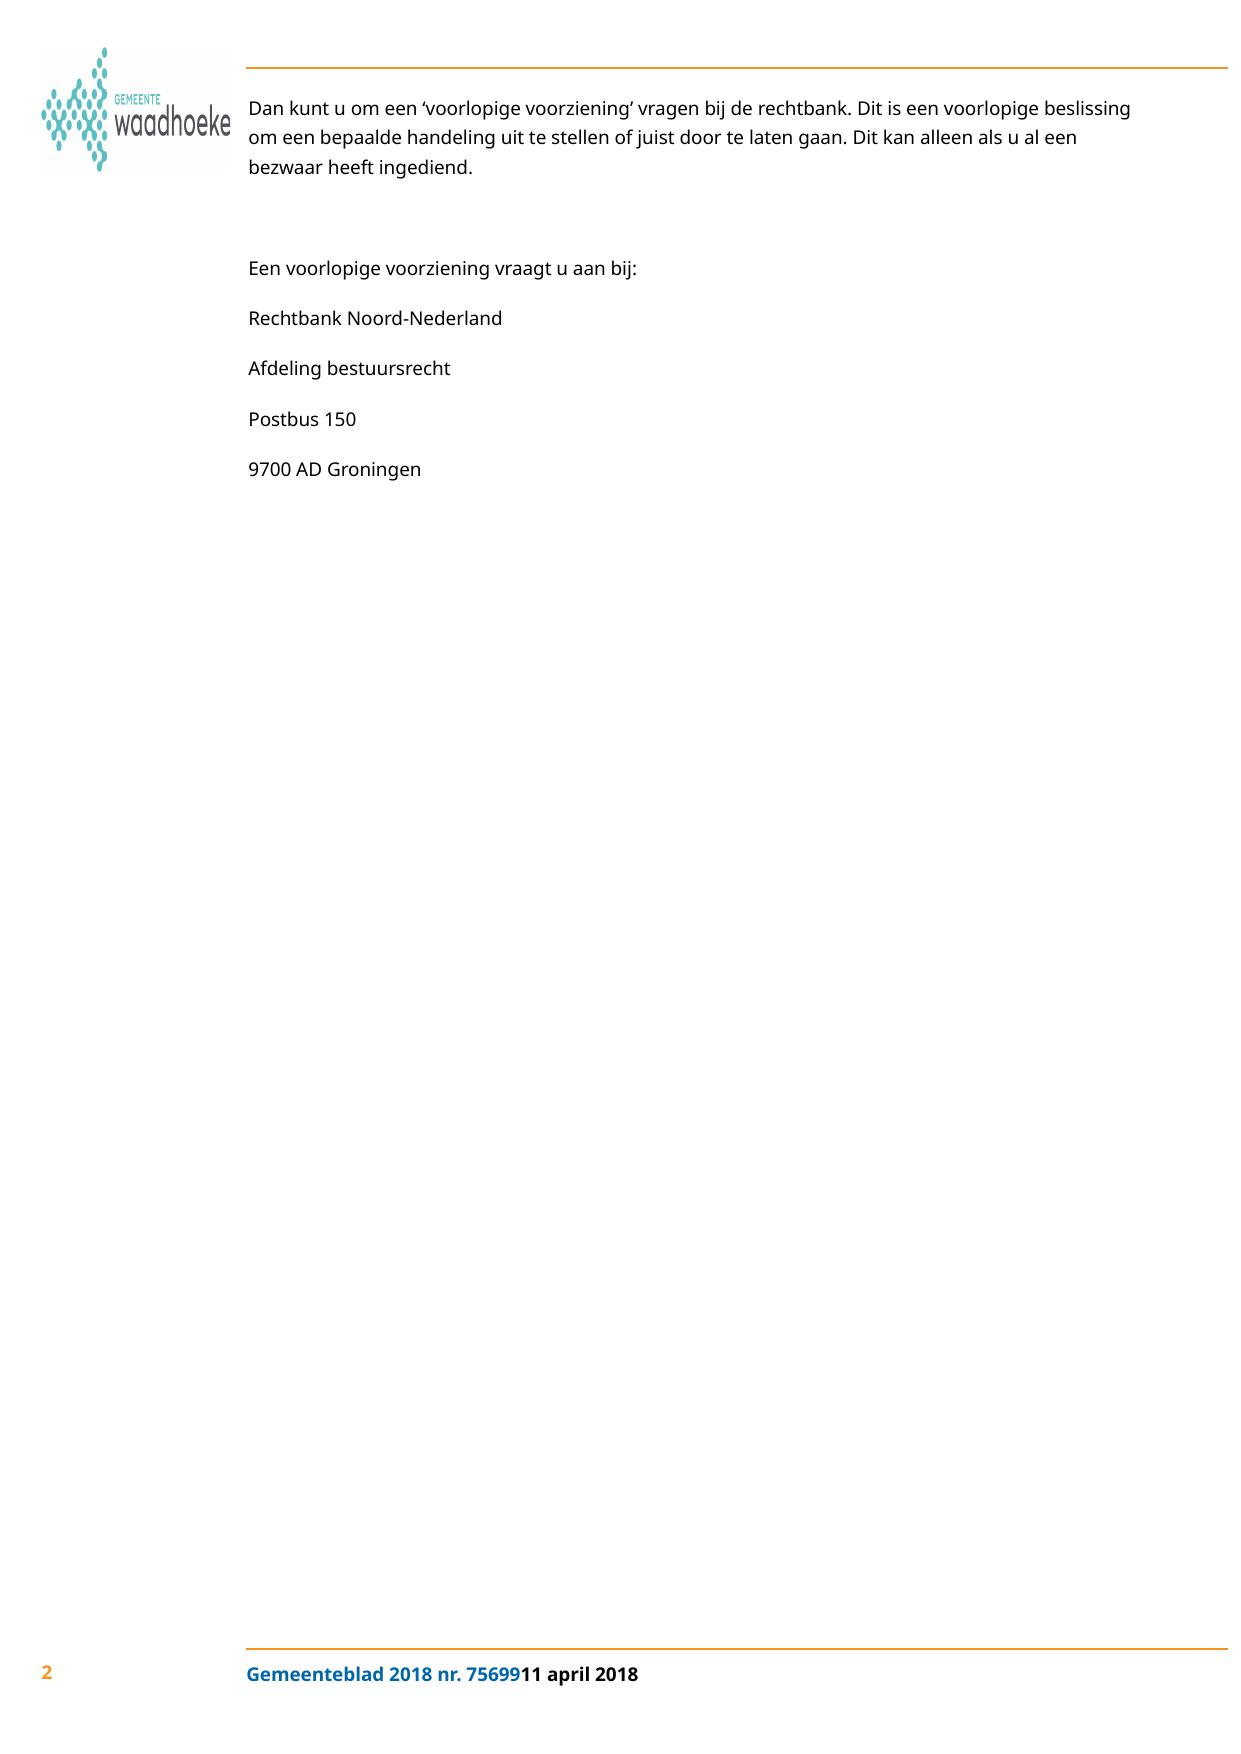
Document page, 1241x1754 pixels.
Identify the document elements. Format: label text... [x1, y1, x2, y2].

text Dan kunt u om een ‘voorlopige voorziening’ vragen bij de rechtbank. Dit is een voorlopige beslissing om een bepaalde handeling uit te stellen of juist door te laten gaan. Dit kan alleen als u al een bezwaar heeft ingediend. [248, 95, 1152, 180]
text Rechtbank Noord-Nederland [248, 305, 1152, 331]
text Postbus 150 [248, 406, 1152, 432]
text Een voorlopige voorziening vraagt u aan bij: [248, 255, 1152, 281]
text Afdeling bestuursrecht [248, 356, 1152, 381]
text 9700 AD Groningen [248, 456, 1152, 482]
picture [41, 47, 231, 172]
